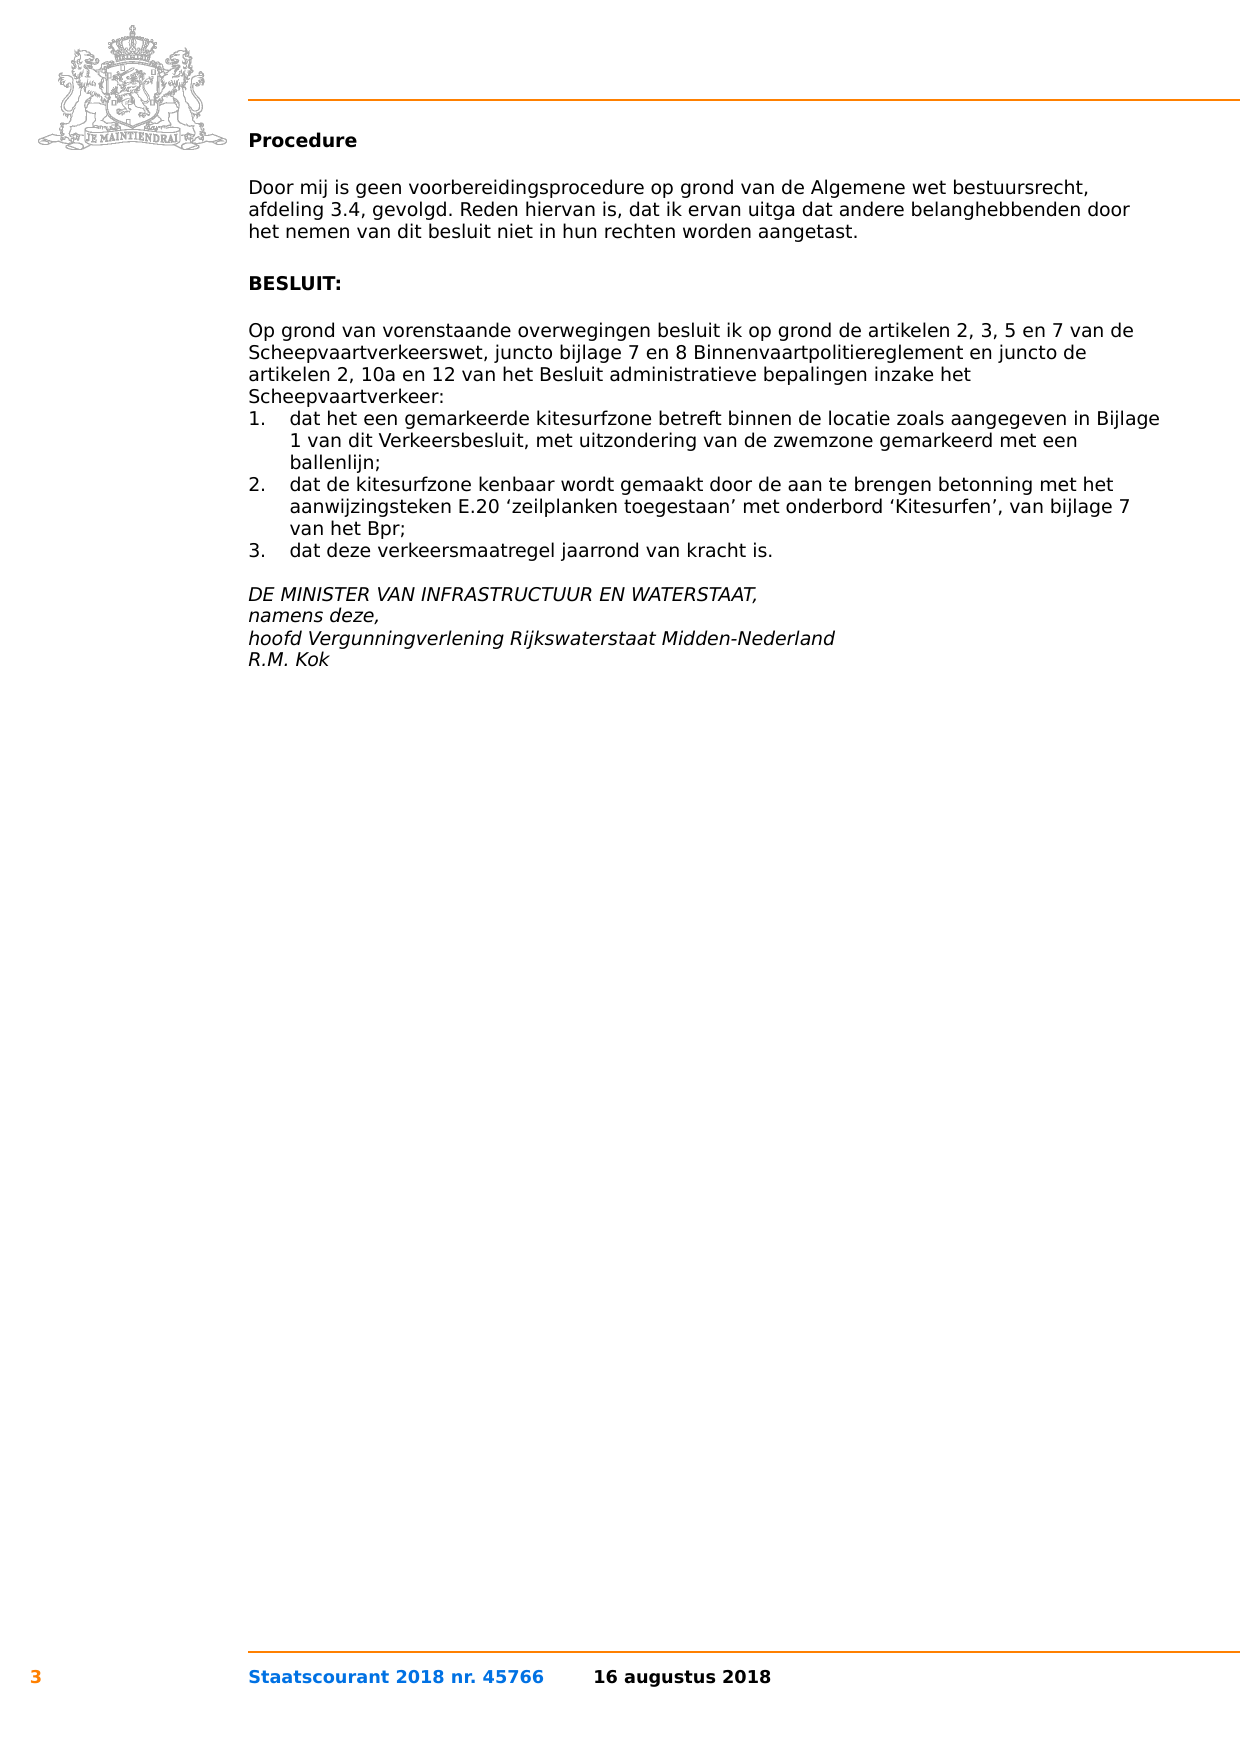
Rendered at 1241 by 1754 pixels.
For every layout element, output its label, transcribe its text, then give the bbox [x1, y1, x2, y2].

text DE MINISTER VAN INFRASTRUCTUUR EN WATERSTAAT, namens deze, hoofd Vergunningverlening Rijkswaterstaat Midden-Nederland R.M. Kok [248, 583, 1163, 671]
subtitle Procedure [248, 130, 1163, 152]
picture [38, 25, 227, 150]
subtitle BESLUIT: [248, 273, 1163, 295]
text Door mij is geen voorbereidingsprocedure op grond van de Algemene wet bestuursrecht, afdeling 3.4, gevolgd. Reden hiervan is, dat ik ervan uitga dat andere belanghebbenden door het nemen van dit besluit niet in hun rechten worden aangetast. [248, 177, 1163, 243]
text 1. dat het een gemarkeerde kitesurfzone betreft binnen de locatie zoals aangegeven in Bijlage 1 van dit Verkeersbesluit, met uitzondering van de zwemzone gemarkeerd met een ballenlijn; [248, 408, 1163, 474]
text 3. dat deze verkeersmaatregel jaarrond van kracht is. [248, 539, 1163, 562]
text Op grond van vorenstaande overwegingen besluit ik op grond de artikelen 2, 3, 5 en 7 van de Scheepvaartverkeerswet, juncto bijlage 7 en 8 Binnenvaartpolitiereglement en juncto de artikelen 2, 10a en 12 van het Besluit administratieve bepalingen inzake het Scheepvaartverkeer: [248, 320, 1163, 408]
text 2. dat de kitesurfzone kenbaar wordt gemaakt door de aan te brengen betonning met het aanwijzingsteken E.20 ‘zeilplanken toegestaan’ met onderbord ‘Kitesurfen’, van bijlage 7 van het Bpr; [248, 474, 1163, 539]
